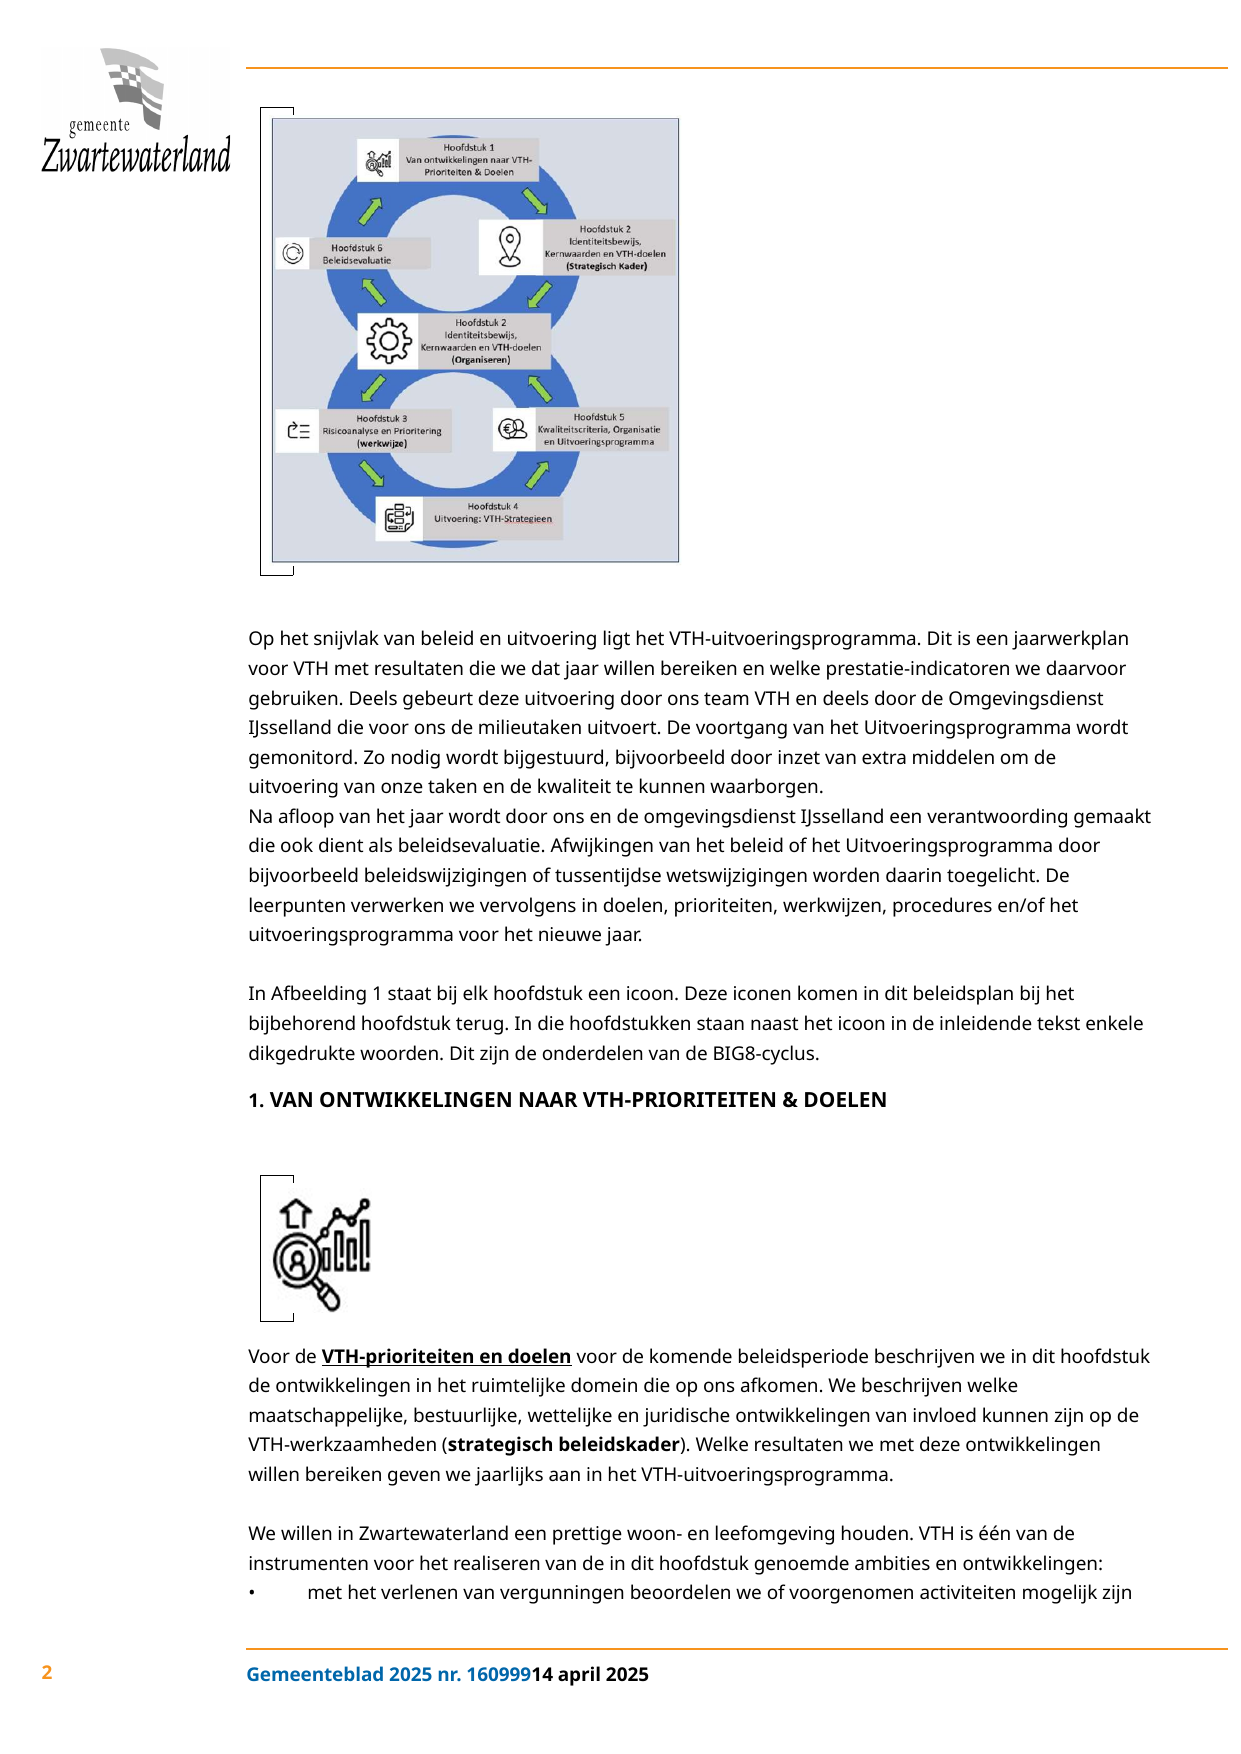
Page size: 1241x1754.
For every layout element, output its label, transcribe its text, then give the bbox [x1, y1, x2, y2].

text Op het snijvlak van beleid en uitvoering ligt het VTH-uitvoeringsprogramma. Dit is een jaarwerkplan voor VTH met resultaten die we dat jaar willen bereiken en welke prestatie-indicatoren we daarvoor gebruiken. Deels gebeurt deze uitvoering door ons team VTH en deels door de Omgevingsdienst IJsselland die voor ons de milieutaken uitvoert. De voortgang van het Uitvoeringsprogramma wordt gemonitord. Zo nodig wordt bijgestuurd, bijvoorbeeld door inzet van extra middelen om de uitvoering van onze taken en de kwaliteit te kunnen waarborgen. [248, 626, 1152, 799]
picture [268, 115, 683, 566]
list met het verlenen van vergunningen beoordelen we of voorgenomen activiteiten mogelijk zijn [248, 1579, 1152, 1605]
picture [268, 1183, 387, 1313]
picture [41, 47, 231, 172]
text Voor de VTH-prioriteiten en doelen voor de komende beleidsperiode beschrijven we in dit hoofdstuk de ontwikkelingen in het ruimtelijke domein die op ons afkomen. We beschrijven welke maatschappelijke, bestuurlijke, wettelijke en juridische ontwikkelingen van invloed kunnen zijn op de VTH-werkzaamheden (strategisch beleidskader). Welke resultaten we met deze ontwikkelingen willen bereiken geven we jaarlijks aan in het VTH-uitvoeringsprogramma. [248, 1343, 1152, 1487]
text 1. VAN ONTWIKKELINGEN NAAR VTH-PRIORITEITEN & DOELEN [248, 1085, 1152, 1114]
text In Afbeelding 1 staat bij elk hoofdstuk een icoon. Deze iconen komen in dit beleidsplan bij het bijbehorend hoofdstuk terug. In die hoofdstukken staan naast het icoon in de inleidende tekst enkele dikgedrukte woorden. Dit zijn de onderdelen van de BIG8-cyclus. [248, 981, 1152, 1065]
text Na afloop van het jaar wordt door ons en de omgevingsdienst IJsselland een verantwoording gemaakt die ook dient als beleidsevaluatie. Afwijkingen van het beleid of het Uitvoeringsprogramma door bijvoorbeeld beleidswijzigingen of tussentijdse wetswijzigingen worden daarin toegelicht. De leerpunten verwerken we vervolgens in doelen, prioriteiten, werkwijzen, procedures en/of het uitvoeringsprogramma voor het nieuwe jaar. [248, 803, 1152, 947]
text We willen in Zwartewaterland een prettige woon- en leefomgeving houden. VTH is één van de instrumenten voor het realiseren van de in dit hoofdstuk genoemde ambities en ontwikkelingen: [248, 1520, 1152, 1576]
